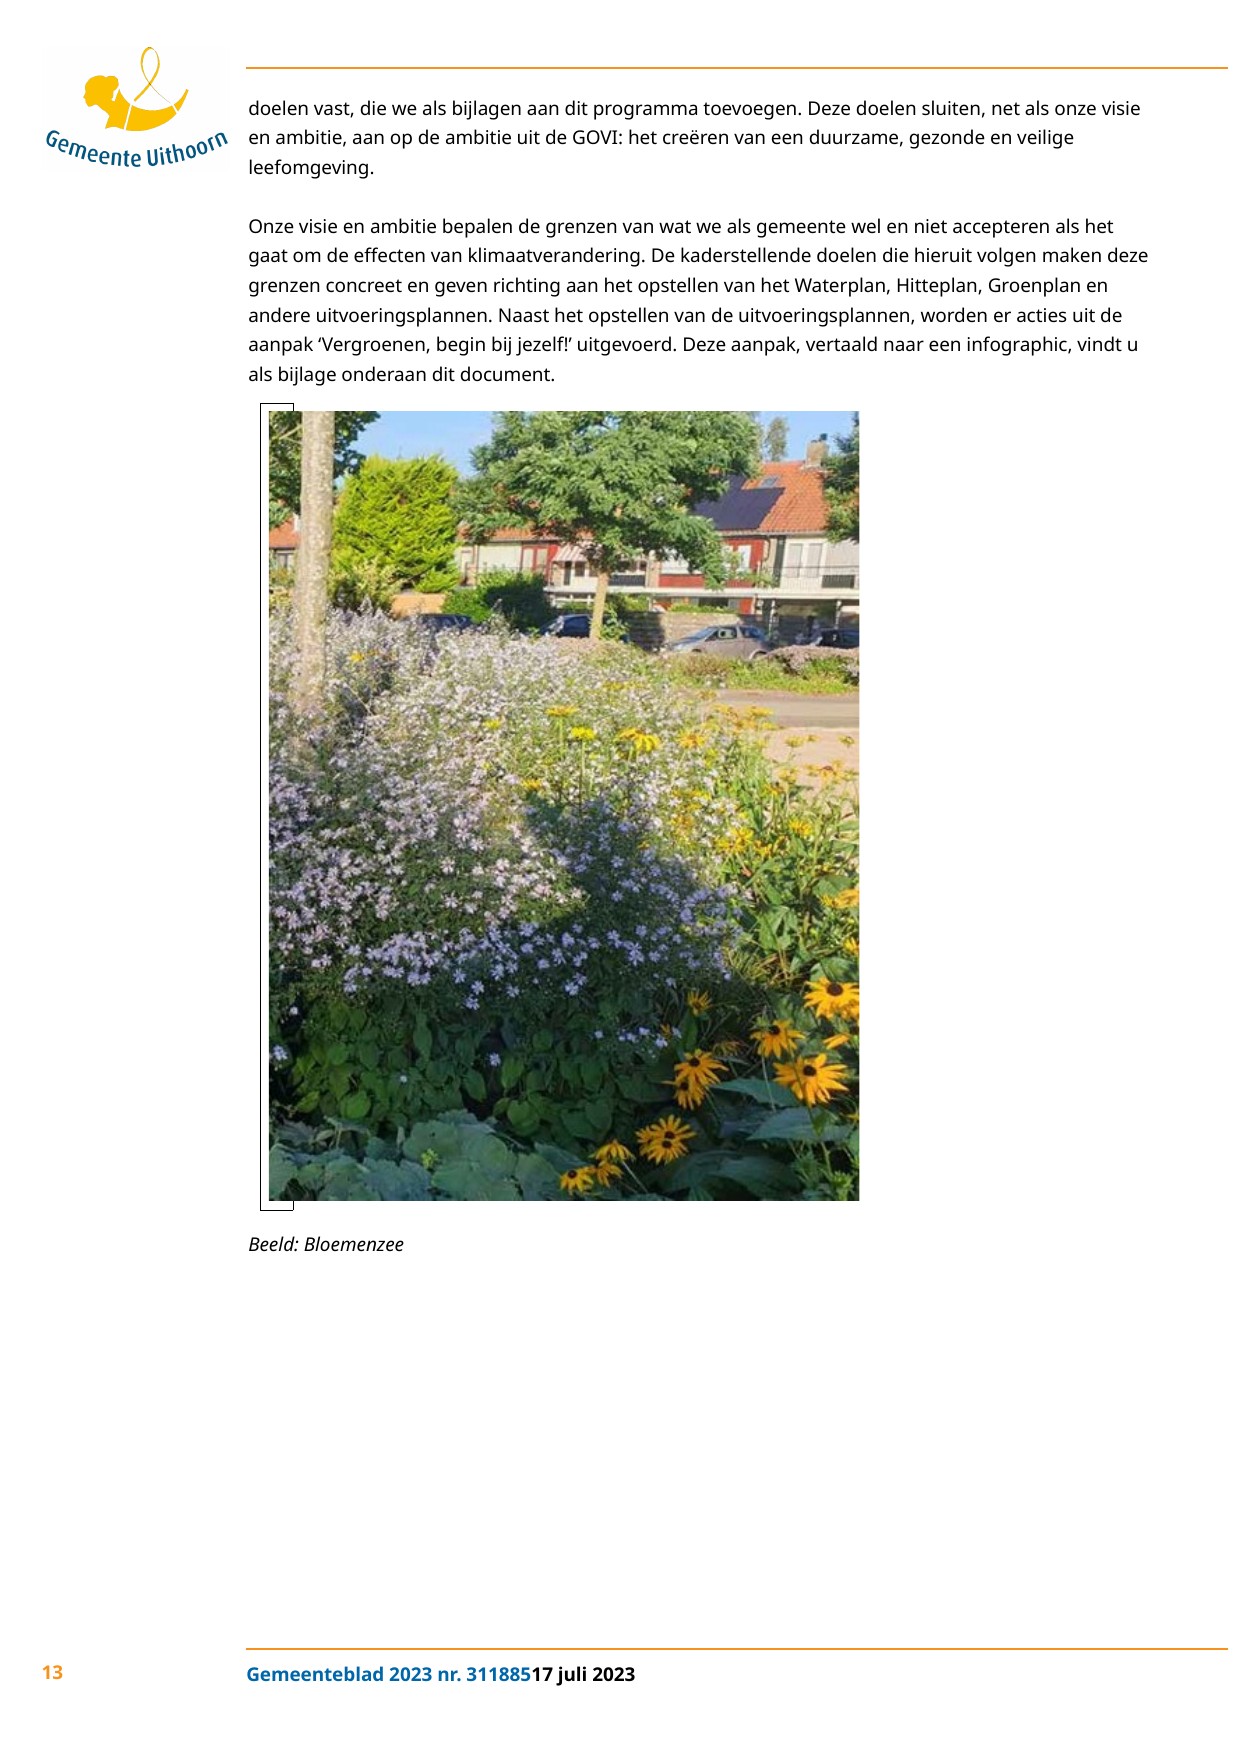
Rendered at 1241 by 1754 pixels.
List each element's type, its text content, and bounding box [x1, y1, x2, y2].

picture [41, 47, 231, 172]
text Onze visie en ambitie bepalen de grenzen van wat we als gemeente wel en niet accepteren als het gaat om de effecten van klimaatverandering. De kaderstellende doelen die hieruit volgen maken deze grenzen concreet en geven richting aan het opstellen van het Waterplan, Hitteplan, Groenplan en andere uitvoeringsplannen. Naast het opstellen van de uitvoeringsplannen, worden er acties uit de aanpak ‘Vergroenen, begin bij jezelf!’ uitgevoerd. Deze aanpak, vertaald naar een infographic, vindt u als bijlage onderaan dit document. [248, 213, 1152, 387]
text Beeld: Bloemenzee [248, 1231, 1152, 1257]
text doelen vast, die we als bijlagen aan dit programma toevoegen. Deze doelen sluiten, net als onze visie en ambitie, aan op de ambitie uit de GOVI: het creëren van een duurzame, gezonde en veilige leefomgeving. [248, 95, 1152, 180]
picture [268, 411, 860, 1201]
